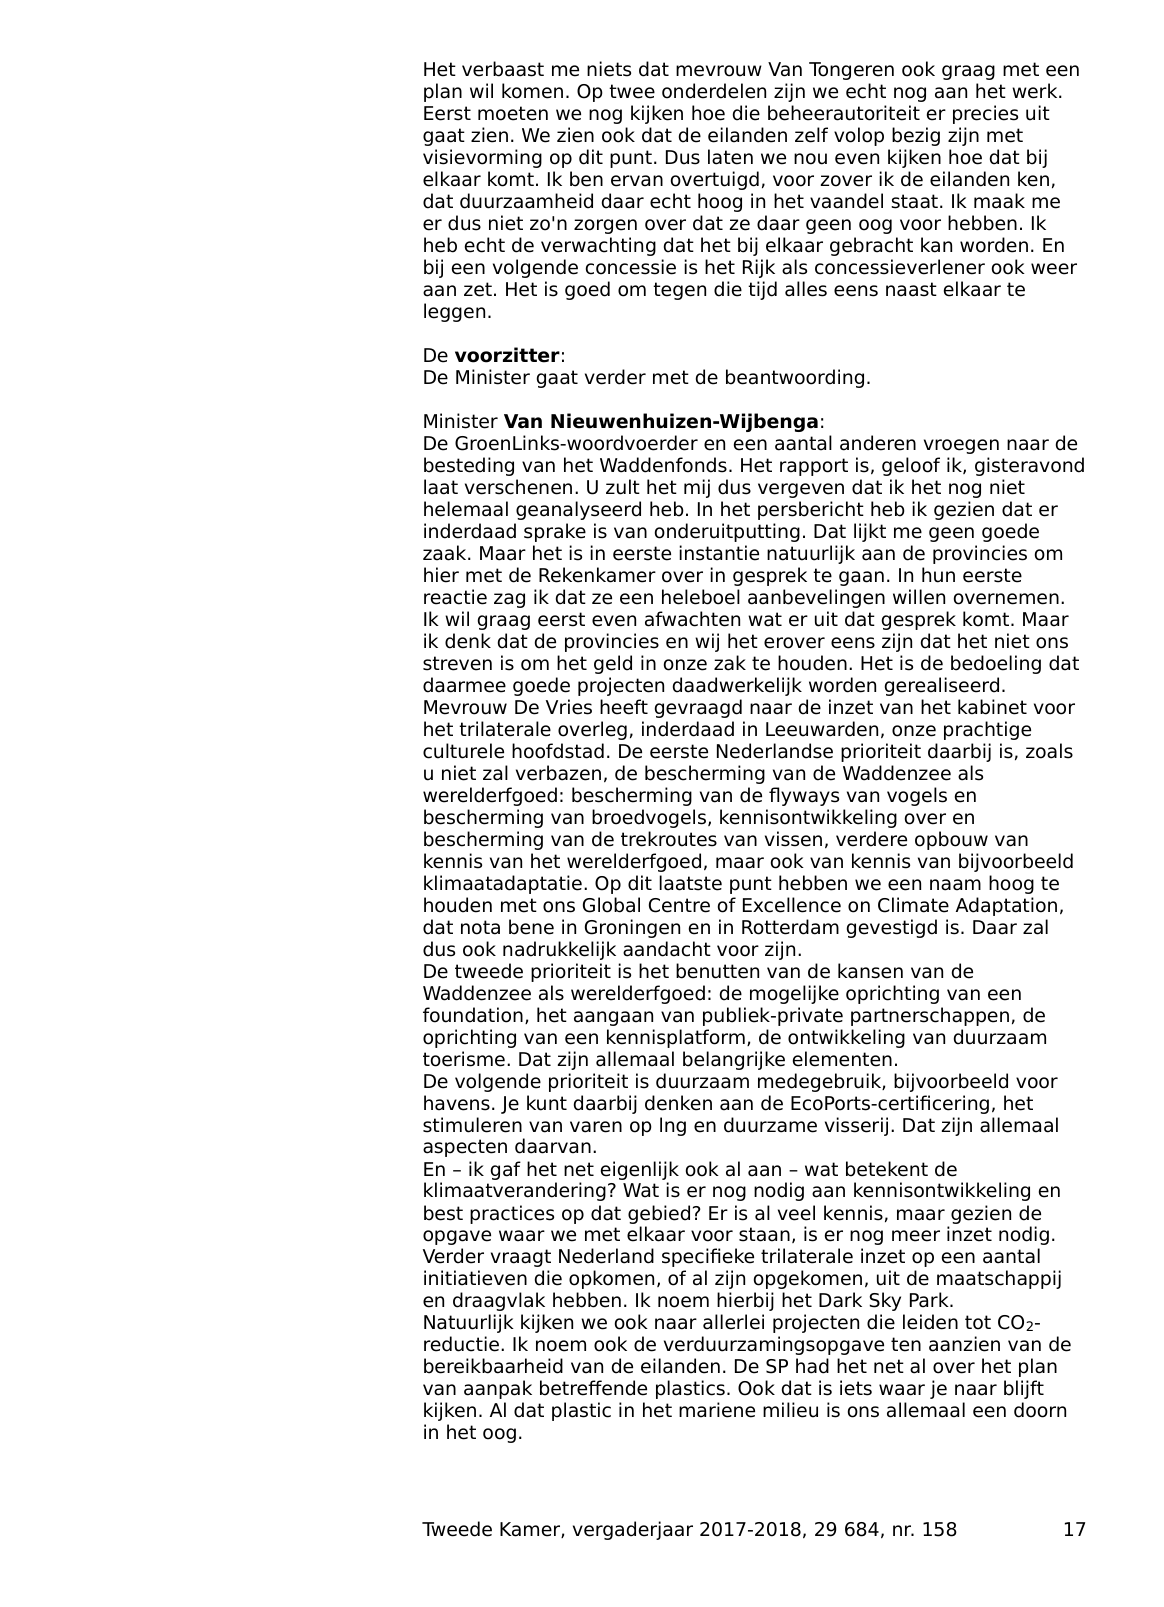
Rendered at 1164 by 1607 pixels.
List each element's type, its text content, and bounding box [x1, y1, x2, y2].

text De GroenLinks-woordvoerder en een aantal anderen vroegen naar de besteding van het Waddenfonds. Het rapport is, geloof ik, gisteravond laat verschenen. U zult het mij dus vergeven dat ik het nog niet helemaal geanalyseerd heb. In het persbericht heb ik gezien dat er inderdaad sprake is van onderuitputting. Dat lijkt me geen goede zaak. Maar het is in eerste instantie natuurlijk aan de provincies om hier met de Rekenkamer over in gesprek te gaan. In hun eerste reactie zag ik dat ze een heleboel aanbevelingen willen overnemen. Ik wil graag eerst even afwachten wat er uit dat gesprek komt. Maar ik denk dat de provincies en wij het erover eens zijn dat het niet ons streven is om het geld in onze zak te houden. Het is de bedoeling dat daarmee goede projecten daadwerkelijk worden gerealiseerd. [422, 433, 1087, 697]
text Natuurlijk kijken we ook naar allerlei projecten die leiden tot CO2-reductie. Ik noem ook de verduurzamingsopgave ten aanzien van de bereikbaarheid van de eilanden. De SP had het net al over het plan van aanpak betreffende plastics. Ook dat is iets waar je naar blijft kijken. Al dat plastic in het mariene milieu is ons allemaal een doorn in het oog. [422, 1312, 1087, 1444]
text De Minister gaat verder met de beantwoording. [422, 367, 1087, 389]
text Minister Van Nieuwenhuizen-Wijbenga: [422, 411, 1087, 433]
text Verder vraagt Nederland specifieke trilaterale inzet op een aantal initiatieven die opkomen, of al zijn opgekomen, uit de maatschappij en draagvlak hebben. Ik noem hierbij het Dark Sky Park. [422, 1246, 1087, 1312]
text De voorzitter: [422, 345, 1087, 367]
text Het verbaast me niets dat mevrouw Van Tongeren ook graag met een plan wil komen. Op twee onderdelen zijn we echt nog aan het werk. Eerst moeten we nog kijken hoe die beheerautoriteit er precies uit gaat zien. We zien ook dat de eilanden zelf volop bezig zijn met visievorming op dit punt. Dus laten we nou even kijken hoe dat bij elkaar komt. Ik ben ervan overtuigd, voor zover ik de eilanden ken, dat duurzaamheid daar echt hoog in het vaandel staat. Ik maak me er dus niet zo'n zorgen over dat ze daar geen oog voor hebben. Ik heb echt de verwachting dat het bij elkaar gebracht kan worden. En bij een volgende concessie is het Rijk als concessieverlener ook weer aan zet. Het is goed om tegen die tijd alles eens naast elkaar te leggen. [422, 59, 1087, 323]
text En – ik gaf het net eigenlijk ook al aan – wat betekent de klimaatverandering? Wat is er nog nodig aan kennisontwikkeling en best practices op dat gebied? Er is al veel kennis, maar gezien de opgave waar we met elkaar voor staan, is er nog meer inzet nodig. [422, 1158, 1087, 1246]
text De volgende prioriteit is duurzaam medegebruik, bijvoorbeeld voor havens. Je kunt daarbij denken aan de EcoPorts-certificering, het stimuleren van varen op lng en duurzame visserij. Dat zijn allemaal aspecten daarvan. [422, 1071, 1087, 1158]
text Mevrouw De Vries heeft gevraagd naar de inzet van het kabinet voor het trilaterale overleg, inderdaad in Leeuwarden, onze prachtige culturele hoofdstad. De eerste Nederlandse prioriteit daarbij is, zoals u niet zal verbazen, de bescherming van de Waddenzee als werelderfgoed: bescherming van de flyways van vogels en bescherming van broedvogels, kennisontwikkeling over en bescherming van de trekroutes van vissen, verdere opbouw van kennis van het werelderfgoed, maar ook van kennis van bijvoorbeeld klimaatadaptatie. Op dit laatste punt hebben we een naam hoog te houden met ons Global Centre of Excellence on Climate Adaptation, dat nota bene in Groningen en in Rotterdam gevestigd is. Daar zal dus ook nadrukkelijk aandacht voor zijn. [422, 697, 1087, 961]
text De tweede prioriteit is het benutten van de kansen van de Waddenzee als werelderfgoed: de mogelijke oprichting van een foundation, het aangaan van publiek-private partnerschappen, de oprichting van een kennisplatform, de ontwikkeling van duurzaam toerisme. Dat zijn allemaal belangrijke elementen. [422, 961, 1087, 1071]
